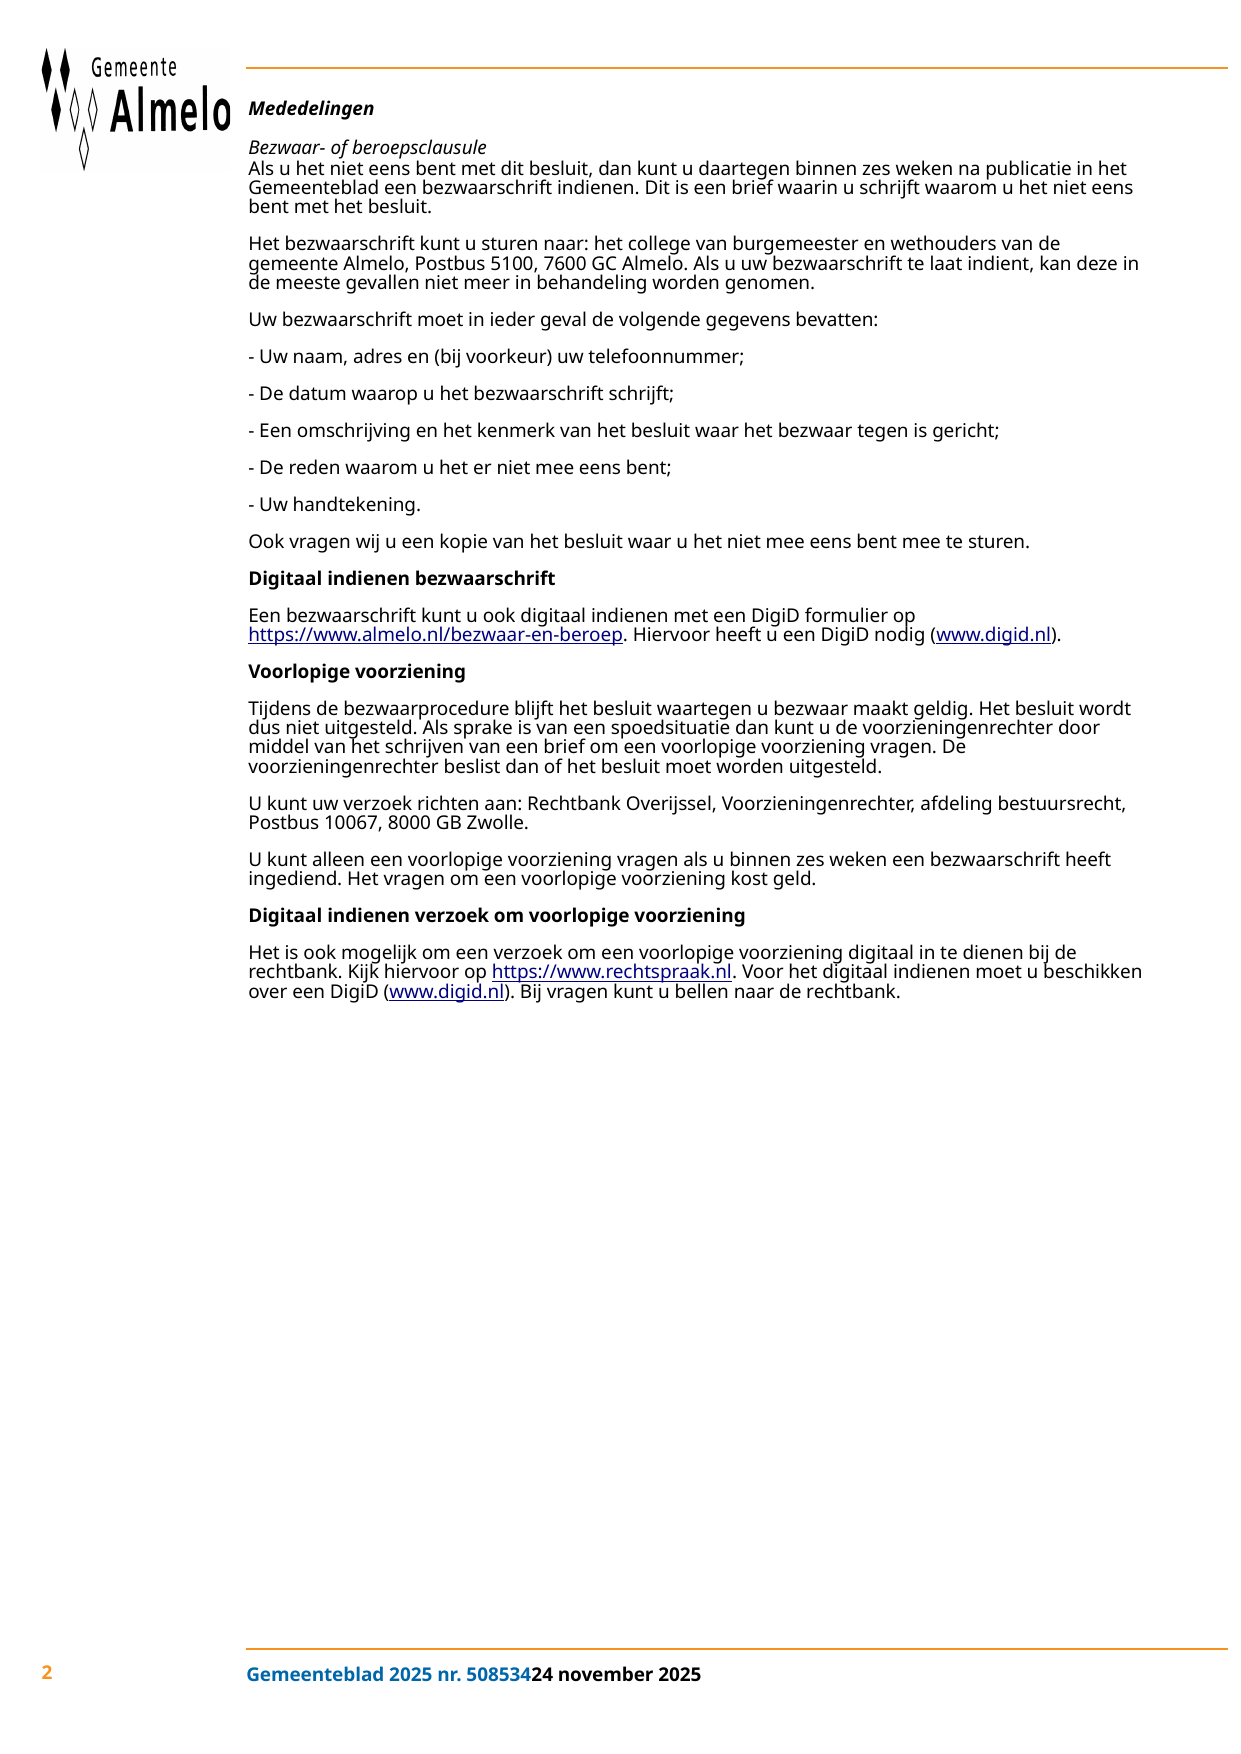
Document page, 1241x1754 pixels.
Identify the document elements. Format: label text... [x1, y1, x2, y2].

picture [41, 47, 231, 172]
text Een bezwaarschrift kunt u ook digitaal indienen met een DigiD formulier op https://www.almelo.nl/bezwaar-en-beroep. Hiervoor heeft u een DigiD nodig (www.digid.nl). [248, 607, 1152, 645]
text Het bezwaarschrift kunt u sturen naar: het college van burgemeester en wethouders van de gemeente Almelo, Postbus 5100, 7600 GC Almelo. Als u uw bezwaarschrift te laat indient, kan deze in de meeste gevallen niet meer in behandeling worden genomen. [248, 235, 1152, 293]
text - De datum waarop u het bezwaarschrift schrijft; [248, 385, 1152, 404]
text Digitaal indienen bezwaarschrift [248, 570, 1152, 589]
text Ook vragen wij u een kopie van het besluit waar u het niet mee eens bent mee te sturen. [248, 533, 1152, 552]
text Mededelingen [248, 95, 1152, 121]
text - Uw naam, adres en (bij voorkeur) uw telefoonnummer; [248, 348, 1152, 367]
text Tijdens de bezwaarprocedure blijft het besluit waartegen u bezwaar maakt geldig. Het besluit wordt dus niet uitgesteld. Als sprake is van een spoedsituatie dan kunt u de voorzieningenrechter door middel van het schrijven van een brief om een voorlopige voorziening vragen. De voorzieningenrechter beslist dan of het besluit moet worden uitgesteld. [248, 700, 1152, 777]
text Als u het niet eens bent met dit besluit, dan kunt u daartegen binnen zes weken na publicatie in het Gemeenteblad een bezwaarschrift indienen. Dit is een brief waarin u schrijft waarom u het niet eens bent met het besluit. [248, 160, 1152, 218]
text Voorlopige voorziening [248, 663, 1152, 682]
text U kunt uw verzoek richten aan: Rechtbank Overijssel, Voorzieningenrechter, afdeling bestuursrecht, Postbus 10067, 8000 GB Zwolle. [248, 795, 1152, 833]
text U kunt alleen een voorlopige voorziening vragen als u binnen zes weken een bezwaarschrift heeft ingediend. Het vragen om een voorlopige voorziening kost geld. [248, 851, 1152, 889]
text Bezwaar- of beroepsclausule [248, 134, 1152, 160]
text - Een omschrijving en het kenmerk van het besluit waar het bezwaar tegen is gericht; [248, 422, 1152, 441]
text Digitaal indienen verzoek om voorlopige voorziening [248, 907, 1152, 926]
text - De reden waarom u het er niet mee eens bent; [248, 459, 1152, 478]
text Uw bezwaarschrift moet in ieder geval de volgende gegevens bevatten: [248, 311, 1152, 330]
text Het is ook mogelijk om een verzoek om een voorlopige voorziening digitaal in te dienen bij de rechtbank. Kijk hiervoor op https://www.rechtspraak.nl. Voor het digitaal indienen moet u beschikken over een DigiD (www.digid.nl). Bij vragen kunt u bellen naar de rechtbank. [248, 944, 1152, 1002]
text - Uw handtekening. [248, 496, 1152, 515]
